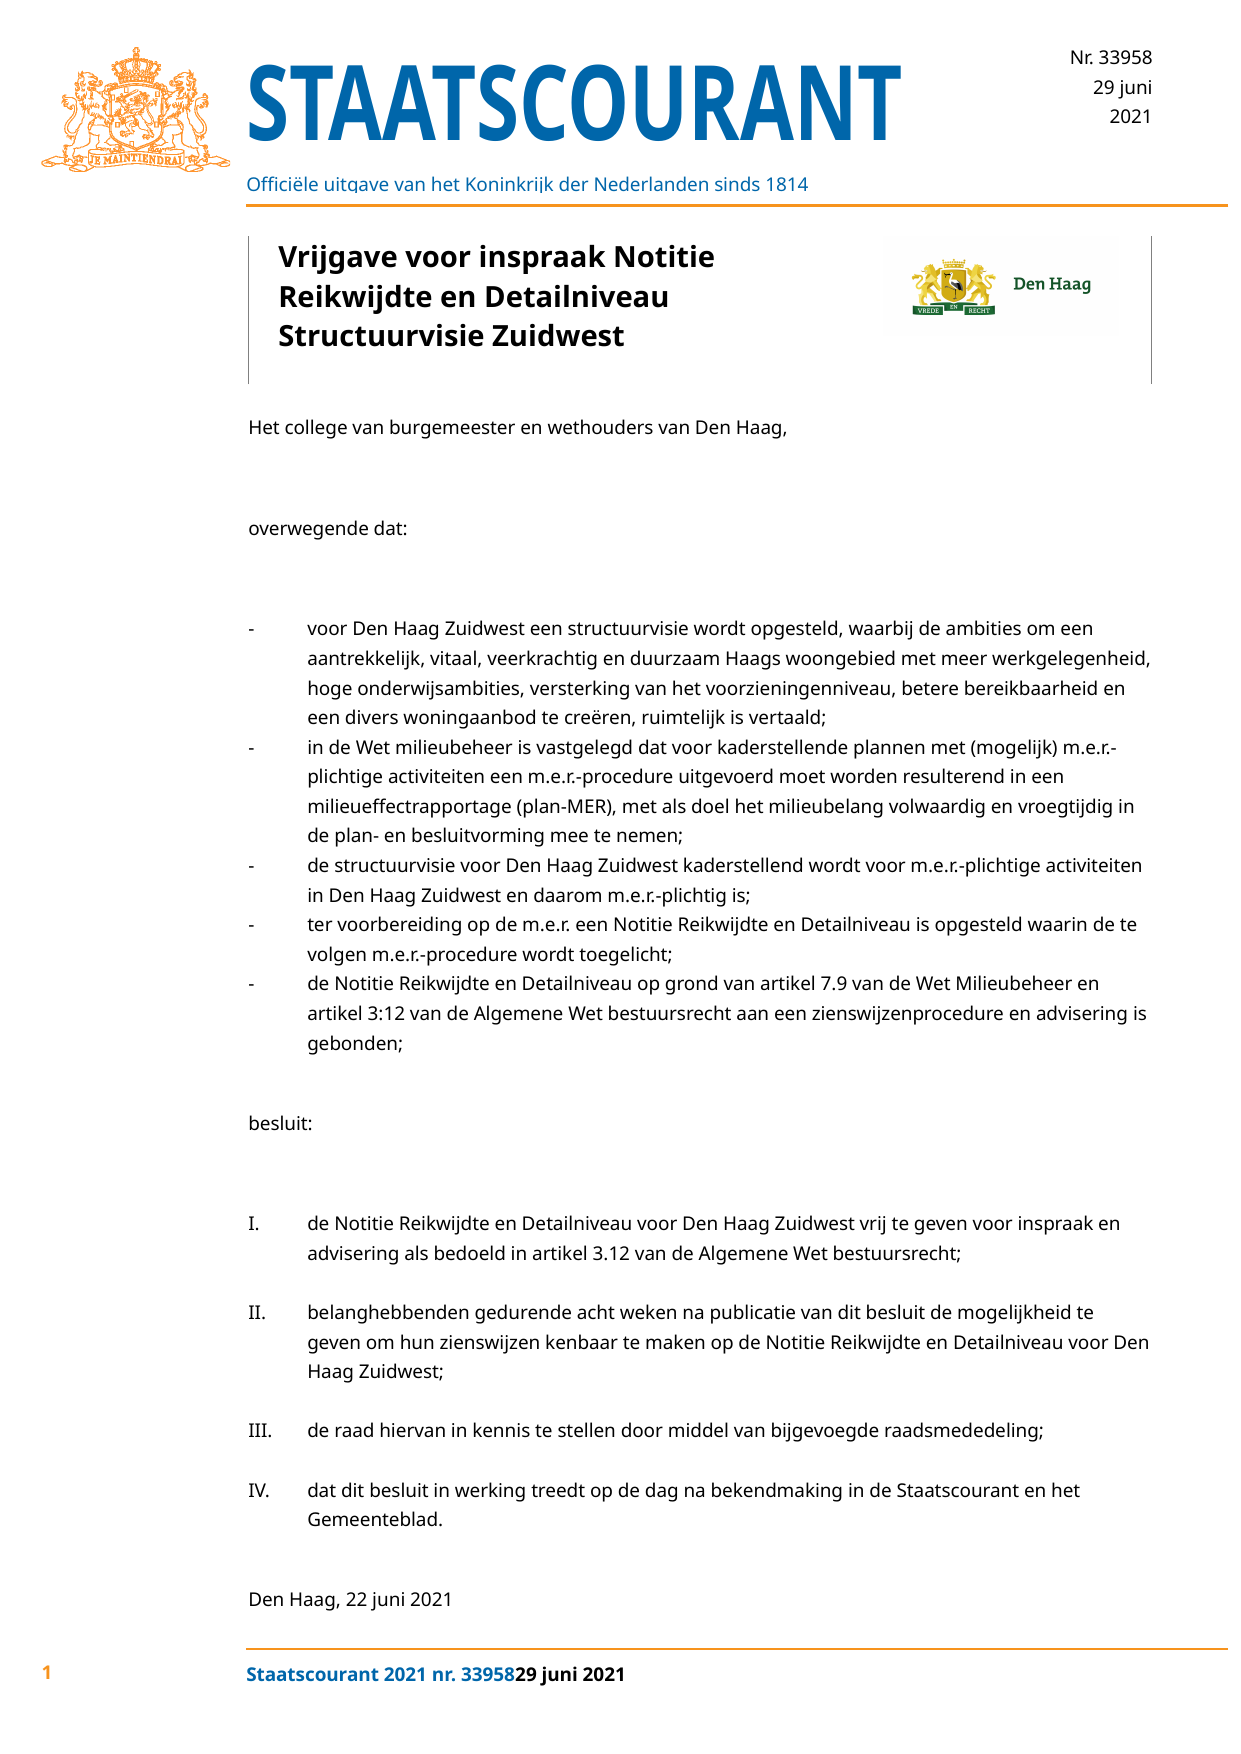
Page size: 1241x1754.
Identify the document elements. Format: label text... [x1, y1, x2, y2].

text Het college van burgemeester en wethouders van Den Haag, [248, 414, 1152, 440]
text overwegende dat: [248, 515, 1152, 541]
list voor Den Haag Zuidwest een structuurvisie wordt opgesteld, waarbij de ambities om een aantrekkelijk, vitaal, veerkrachtig en duurzaam Haags woongebied met meer werkgelegenheid, hoge onderwijsambities, versterking van het voorzieningenniveau, betere bereikbaarheid en een divers woningaanbod te creëren, ruimtelijk is vertaald; [248, 616, 1152, 730]
picture [41, 47, 231, 172]
text Den Haag, 22 juni 2021 [248, 1586, 1152, 1612]
list de structuurvisie voor Den Haag Zuidwest kaderstellend wordt voor m.e.r.-plichtige activiteiten in Den Haag Zuidwest en daarom m.e.r.-plichtig is; [248, 852, 1152, 908]
list belanghebbenden gedurende acht weken na publicatie van dit besluit de mogelijkheid te geven om hun zienswijzen kenbaar te maken op de Notitie Reikwijdte en Detailniveau voor Den Haag Zuidwest; [248, 1299, 1152, 1384]
list dat dit besluit in werking treedt op de dag na bekendmaking in de Staatscourant en het Gemeenteblad. [248, 1477, 1152, 1532]
table_header [850, 236, 1151, 384]
list de Notitie Reikwijdte en Detailniveau voor Den Haag Zuidwest vrij te geven voor inspraak en advisering als bedoeld in artikel 3.12 van de Algemene Wet bestuursrecht; [248, 1211, 1152, 1266]
table_header Vrijgave voor inspraak Notitie Reikwijdte en Detailniveau Structuurvisie Zuidwest [249, 236, 850, 384]
list ter voorbereiding op de m.e.r. een Notitie Reikwijdte en Detailniveau is opgesteld waarin de te volgen m.e.r.-procedure wordt toegelicht; [248, 911, 1152, 967]
list de Notitie Reikwijdte en Detailniveau op grond van artikel 7.9 van de Wet Milieubeheer en artikel 3:12 van de Algemene Wet bestuursrecht aan een zienswijzenprocedure en advisering is gebonden; [248, 971, 1152, 1056]
picture [882, 236, 1119, 336]
list de raad hiervan in kennis te stellen door middel van bijgevoegde raadsmededeling; [248, 1418, 1152, 1443]
list in de Wet milieubeheer is vastgelegd dat voor kaderstellende plannen met (mogelijk) m.e.r.-plichtige activiteiten een m.e.r.-procedure uitgevoerd moet worden resulterend in een milieueffectrapportage (plan-MER), met als doel het milieubelang volwaardig en vroegtijdig in de plan- en besluitvorming mee te nemen; [248, 734, 1152, 848]
text besluit: [248, 1110, 1152, 1136]
